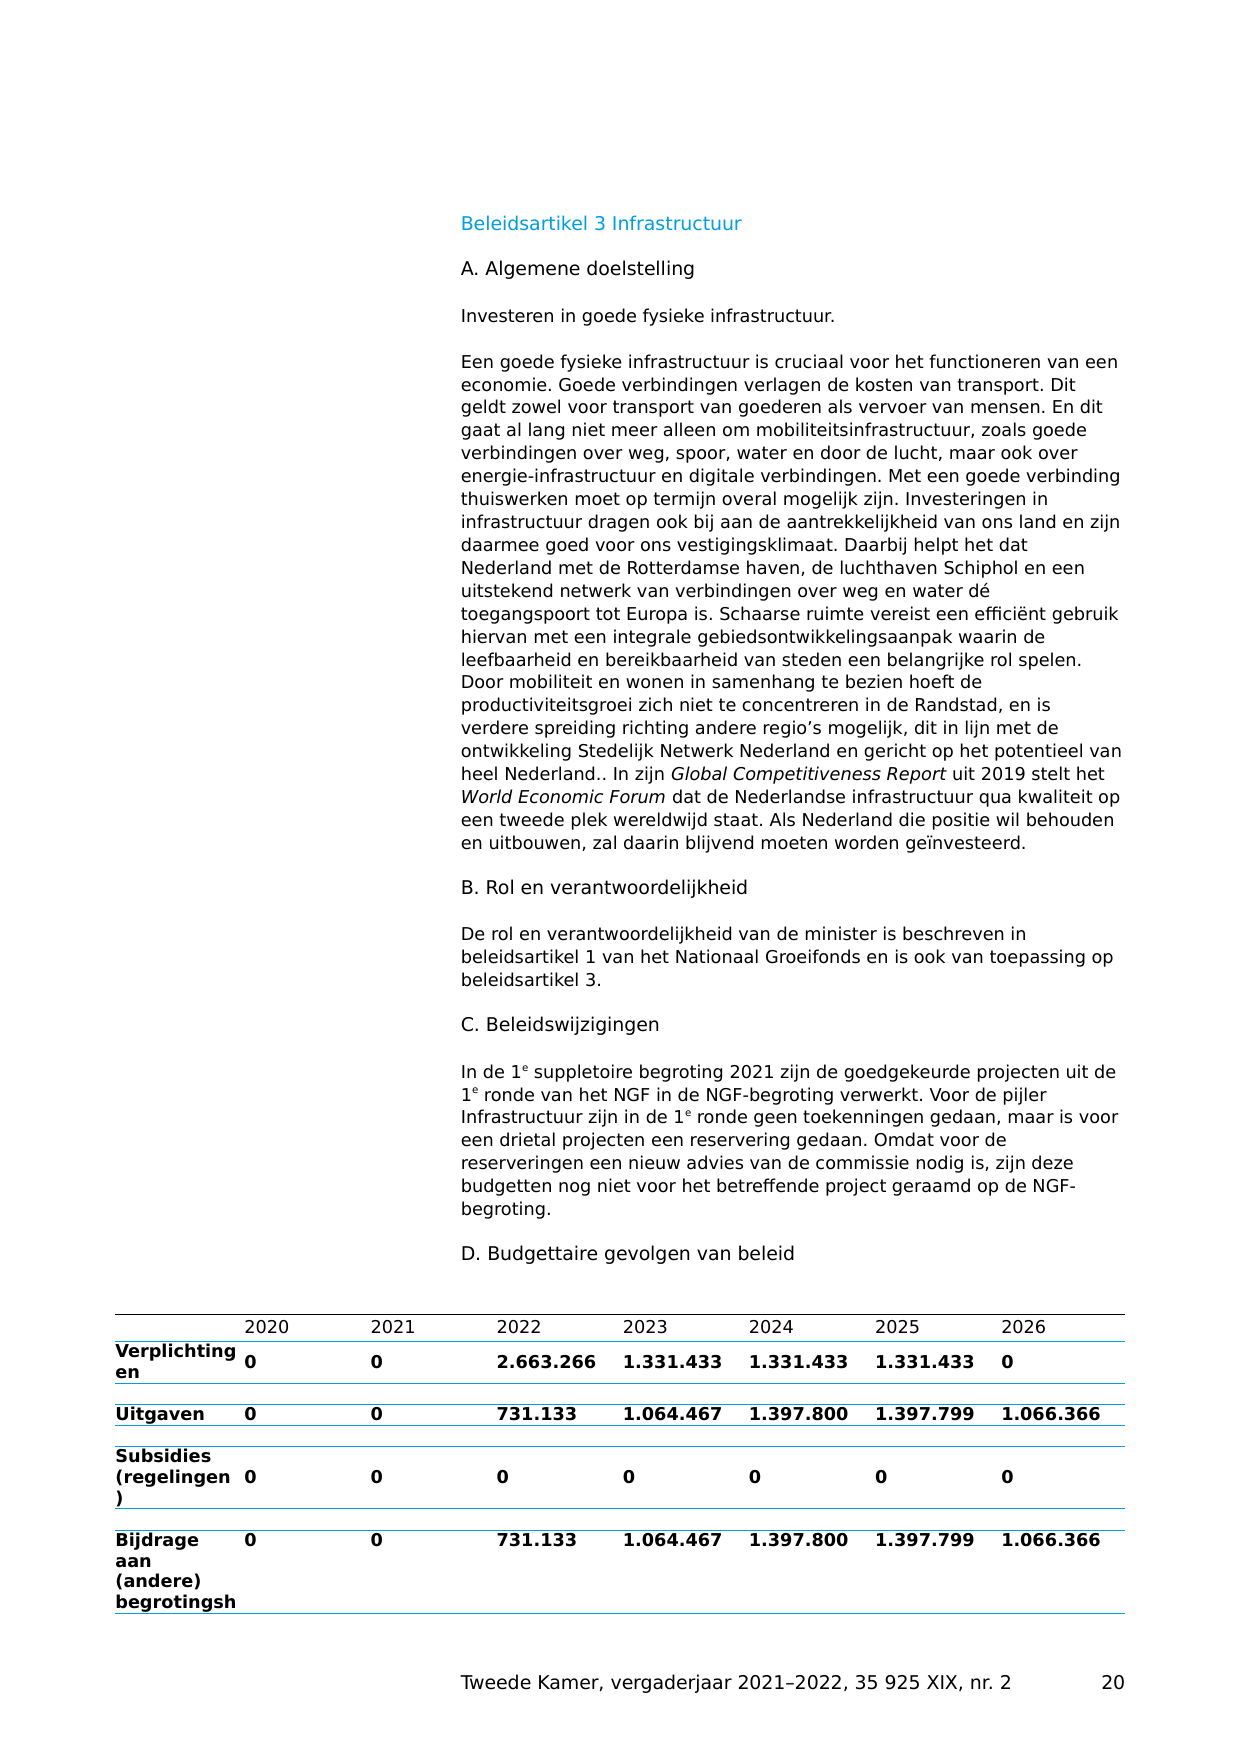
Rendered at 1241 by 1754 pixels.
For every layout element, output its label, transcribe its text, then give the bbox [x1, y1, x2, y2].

table_cell 1.397.800 [746, 1531, 872, 1612]
table_cell 1.064.467 [620, 1531, 746, 1612]
table_cell 0 [241, 1405, 367, 1425]
table_cell [620, 1384, 746, 1404]
text Investeren in goede fysieke infrastructuur. [461, 304, 1125, 327]
table_cell [746, 1426, 872, 1446]
table_cell 1.066.366 [998, 1531, 1125, 1612]
table_cell [115, 1426, 241, 1446]
table_cell Verplichtingen [115, 1342, 241, 1382]
table_cell 1.064.467 [620, 1405, 746, 1425]
table_cell 0 [368, 1405, 493, 1425]
table_cell 2026 [998, 1315, 1125, 1341]
table_cell 0 [368, 1447, 493, 1508]
table_cell 1.397.799 [872, 1405, 998, 1425]
table_cell [872, 1384, 998, 1404]
table_cell 1.397.800 [746, 1405, 872, 1425]
table_cell 1.331.433 [746, 1342, 872, 1382]
table_cell 0 [368, 1531, 493, 1612]
table_cell 1.331.433 [872, 1342, 998, 1382]
table_cell [494, 1384, 620, 1404]
table_cell [620, 1426, 746, 1446]
text De rol en verantwoordelijkheid van de minister is beschreven in beleidsartikel 1 van het Nationaal Groeifonds en is ook van toepassing op beleidsartikel 3. [461, 922, 1125, 991]
table_cell [746, 1509, 872, 1529]
title D. Budgettaire gevolgen van beleid [461, 1243, 1125, 1265]
title C. Beleidswijzigingen [461, 1014, 1125, 1036]
table_cell 0 [368, 1342, 493, 1382]
table_cell 0 [998, 1342, 1125, 1382]
table_cell 1.066.366 [998, 1405, 1125, 1425]
table_cell [368, 1384, 493, 1404]
table_cell 2020 [241, 1315, 367, 1341]
table_cell [115, 1509, 241, 1529]
table_cell 2022 [494, 1315, 620, 1341]
table_cell [746, 1384, 872, 1404]
table_cell [998, 1384, 1125, 1404]
table_cell [115, 1384, 241, 1404]
table_cell [241, 1426, 367, 1446]
table_cell 0 [998, 1447, 1125, 1508]
table_cell [494, 1426, 620, 1446]
table_cell 0 [241, 1447, 367, 1508]
table_cell 731.133 [494, 1405, 620, 1425]
table_cell [998, 1509, 1125, 1529]
title A. Algemene doelstelling [461, 258, 1125, 280]
table_cell 0 [241, 1342, 367, 1382]
table_cell 2021 [368, 1315, 493, 1341]
table_cell 2.663.266 [494, 1342, 620, 1382]
table_cell [241, 1384, 367, 1404]
table_cell Subsidies (regelingen) [115, 1447, 241, 1508]
table_cell [241, 1509, 367, 1529]
table_cell [872, 1426, 998, 1446]
table_cell 0 [746, 1447, 872, 1508]
table_cell [368, 1426, 493, 1446]
table_cell 2024 [746, 1315, 872, 1341]
table_cell 731.133 [494, 1531, 620, 1612]
table_cell 0 [620, 1447, 746, 1508]
table_cell [368, 1509, 493, 1529]
table_cell 0 [241, 1531, 367, 1612]
table_cell [115, 1315, 241, 1341]
text Een goede fysieke infrastructuur is cruciaal voor het functioneren van een economie. Goede verbindingen verlagen de kosten van transport. Dit geldt zowel voor transport van goederen als vervoer van mensen. En dit gaat al lang niet meer alleen om mobiliteitsinfrastructuur, zoals goede verbindingen over weg, spoor, water en door de lucht, maar ook over energie-infrastructuur en digitale verbindingen. Met een goede verbinding thuiswerken moet op termijn overal mogelijk zijn. Investeringen in infrastructuur dragen ook bij aan de aantrekkelijkheid van ons land en zijn daarmee goed voor ons vestigingsklimaat. Daarbij helpt het dat Nederland met de Rotterdamse haven, de luchthaven Schiphol en een uitstekend netwerk van verbindingen over weg en water dé toegangspoort tot Europa is. Schaarse ruimte vereist een efficiënt gebruik hiervan met een integrale gebiedsontwikkelingsaanpak waarin de leefbaarheid en bereikbaarheid van steden een belangrijke rol spelen. Door mobiliteit en wonen in samenhang te bezien hoeft de productiviteitsgroei zich niet te concentreren in de Randstad, en is verdere spreiding richting andere regio’s mogelijk, dit in lijn met de ontwikkeling Stedelijk Netwerk Nederland en gericht op het potentieel van heel Nederland.. In zijn Global Competitiveness Report uit 2019 stelt het World Economic Forum dat de Nederlandse infrastructuur qua kwaliteit op een tweede plek wereldwijd staat. Als Nederland die positie wil behouden en uitbouwen, zal daarin blijvend moeten worden geïnvesteerd. [461, 350, 1125, 854]
table_cell 0 [872, 1447, 998, 1508]
table_cell 1.331.433 [620, 1342, 746, 1382]
title B. Rol en verantwoordelijkheid [461, 877, 1125, 899]
table_cell [494, 1509, 620, 1529]
table_cell [998, 1426, 1125, 1446]
table_cell 0 [494, 1447, 620, 1508]
table_cell 2023 [620, 1315, 746, 1341]
table_cell Bijdrage aan (andere) begrotingsh [115, 1531, 241, 1612]
text In de 1e suppletoire begroting 2021 zijn de goedgekeurde projecten uit de 1e ronde van het NGF in de NGF-begroting verwerkt. Voor de pijler Infrastructuur zijn in de 1e ronde geen toekenningen gedaan, maar is voor een drietal projecten een reservering gedaan. Omdat voor de reserveringen een nieuw advies van de commissie nodig is, zijn deze budgetten nog niet voor het betreffende project geraamd op de NGF-begroting. [461, 1060, 1125, 1220]
table_cell [620, 1509, 746, 1529]
table_cell 1.397.799 [872, 1531, 998, 1612]
table_cell Uitgaven [115, 1405, 241, 1425]
title Beleidsartikel 3 Infrastructuur [461, 213, 1125, 235]
table_cell 2025 [872, 1315, 998, 1341]
table_header Tabel 8 Tabel Budgettaire gevolgen van beleid beleidsartikel 3 (bedragen x € 1.000) [115, 1289, 1125, 1314]
table_cell [872, 1509, 998, 1529]
